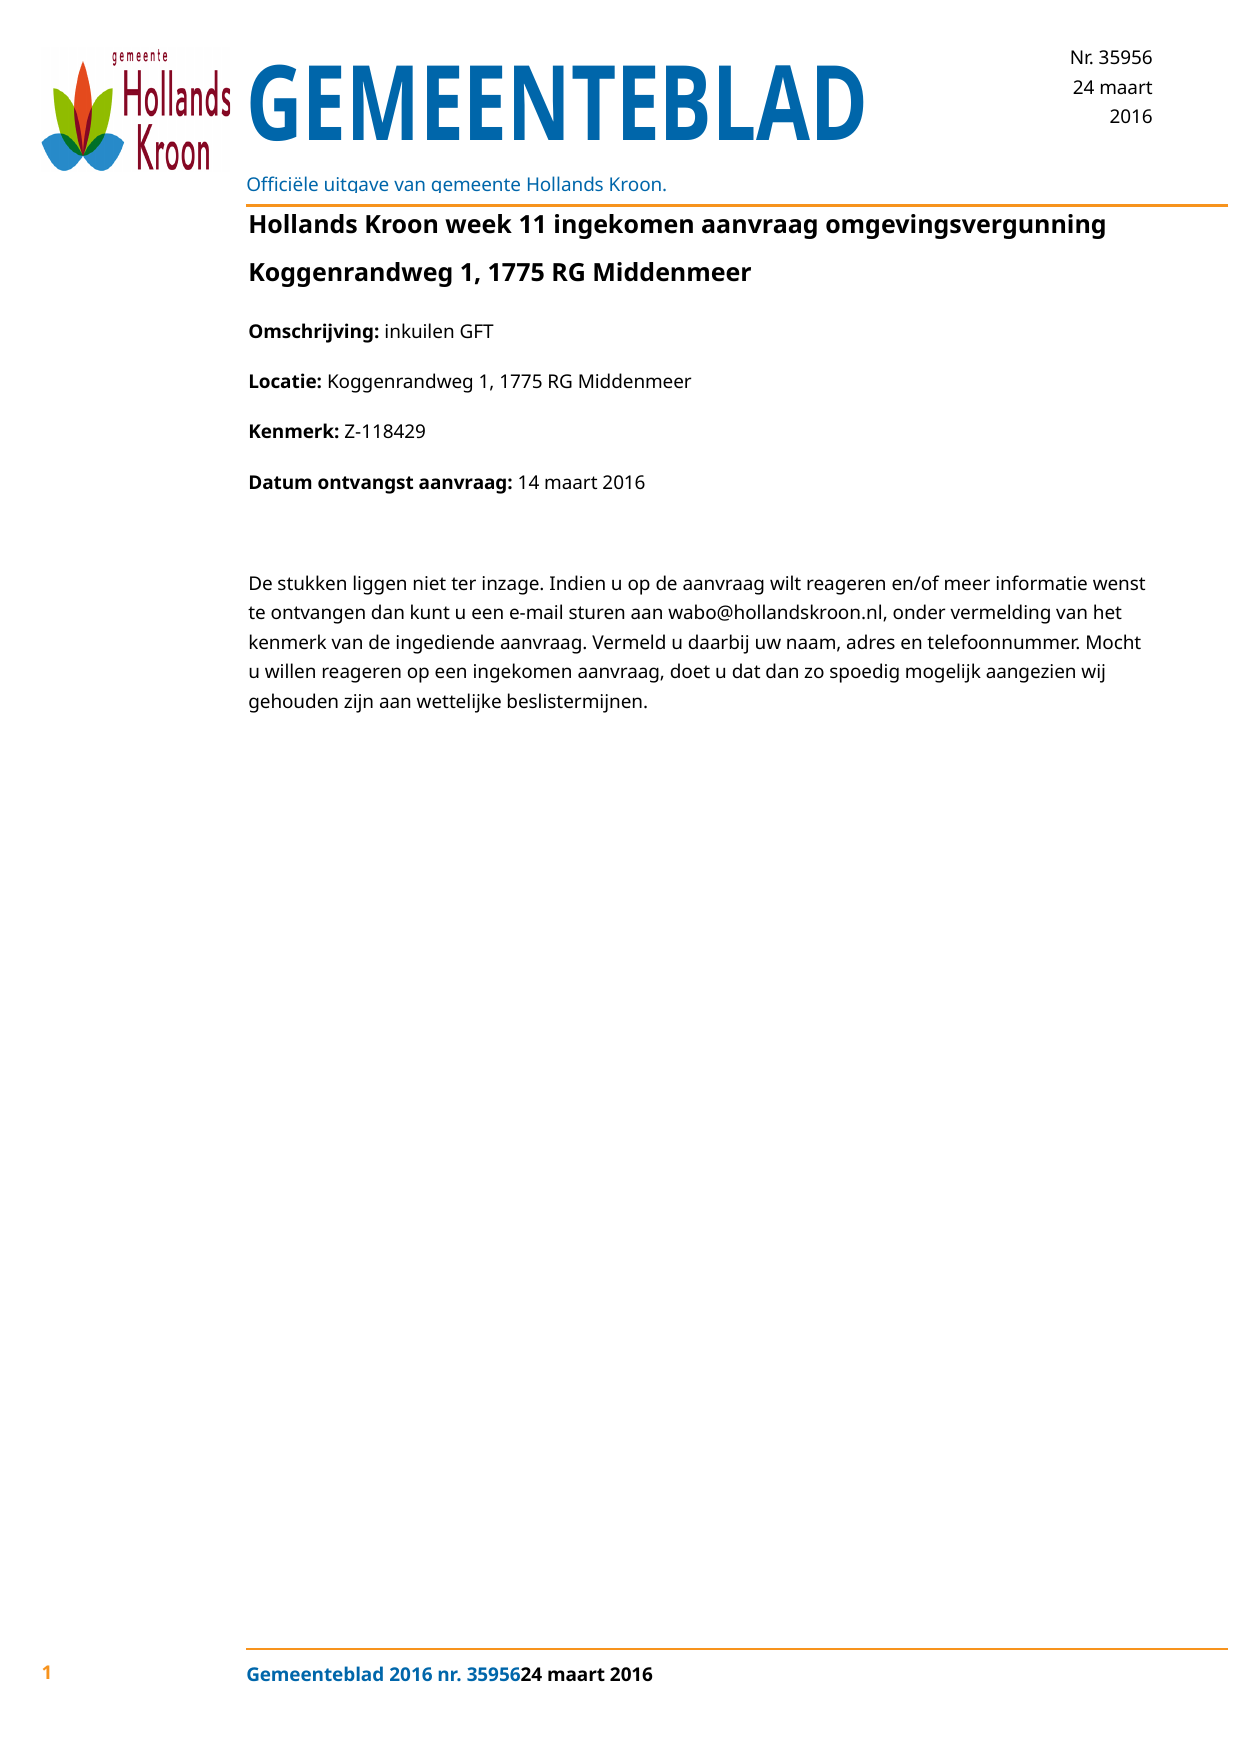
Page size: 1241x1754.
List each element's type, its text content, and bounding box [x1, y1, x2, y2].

text De stukken liggen niet ter inzage. Indien u op de aanvraag wilt reageren en/of meer informatie wenst te ontvangen dan kunt u een e-mail sturen aan wabo@hollandskroon.nl, onder vermelding van het kenmerk van de ingediende aanvraag. Vermeld u daarbij uw naam, adres en telefoonnummer. Mocht u willen reageren op een ingekomen aanvraag, doet u dat dan zo spoedig mogelijk aangezien wij gehouden zijn aan wettelijke beslistermijnen. [248, 570, 1152, 714]
text Kenmerk: Z-118429 [248, 419, 1152, 444]
text Omschrijving: inkuilen GFT [248, 318, 1152, 344]
text Locatie: Koggenrandweg 1, 1775 RG Middenmeer [248, 368, 1152, 394]
text Hollands Kroon week 11 ingekomen aanvraag omgevingsvergunning Koggenrandweg 1, 1775 RG Middenmeer [248, 207, 1152, 288]
picture [41, 47, 231, 172]
text Datum ontvangst aanvraag: 14 maart 2016 [248, 469, 1152, 495]
